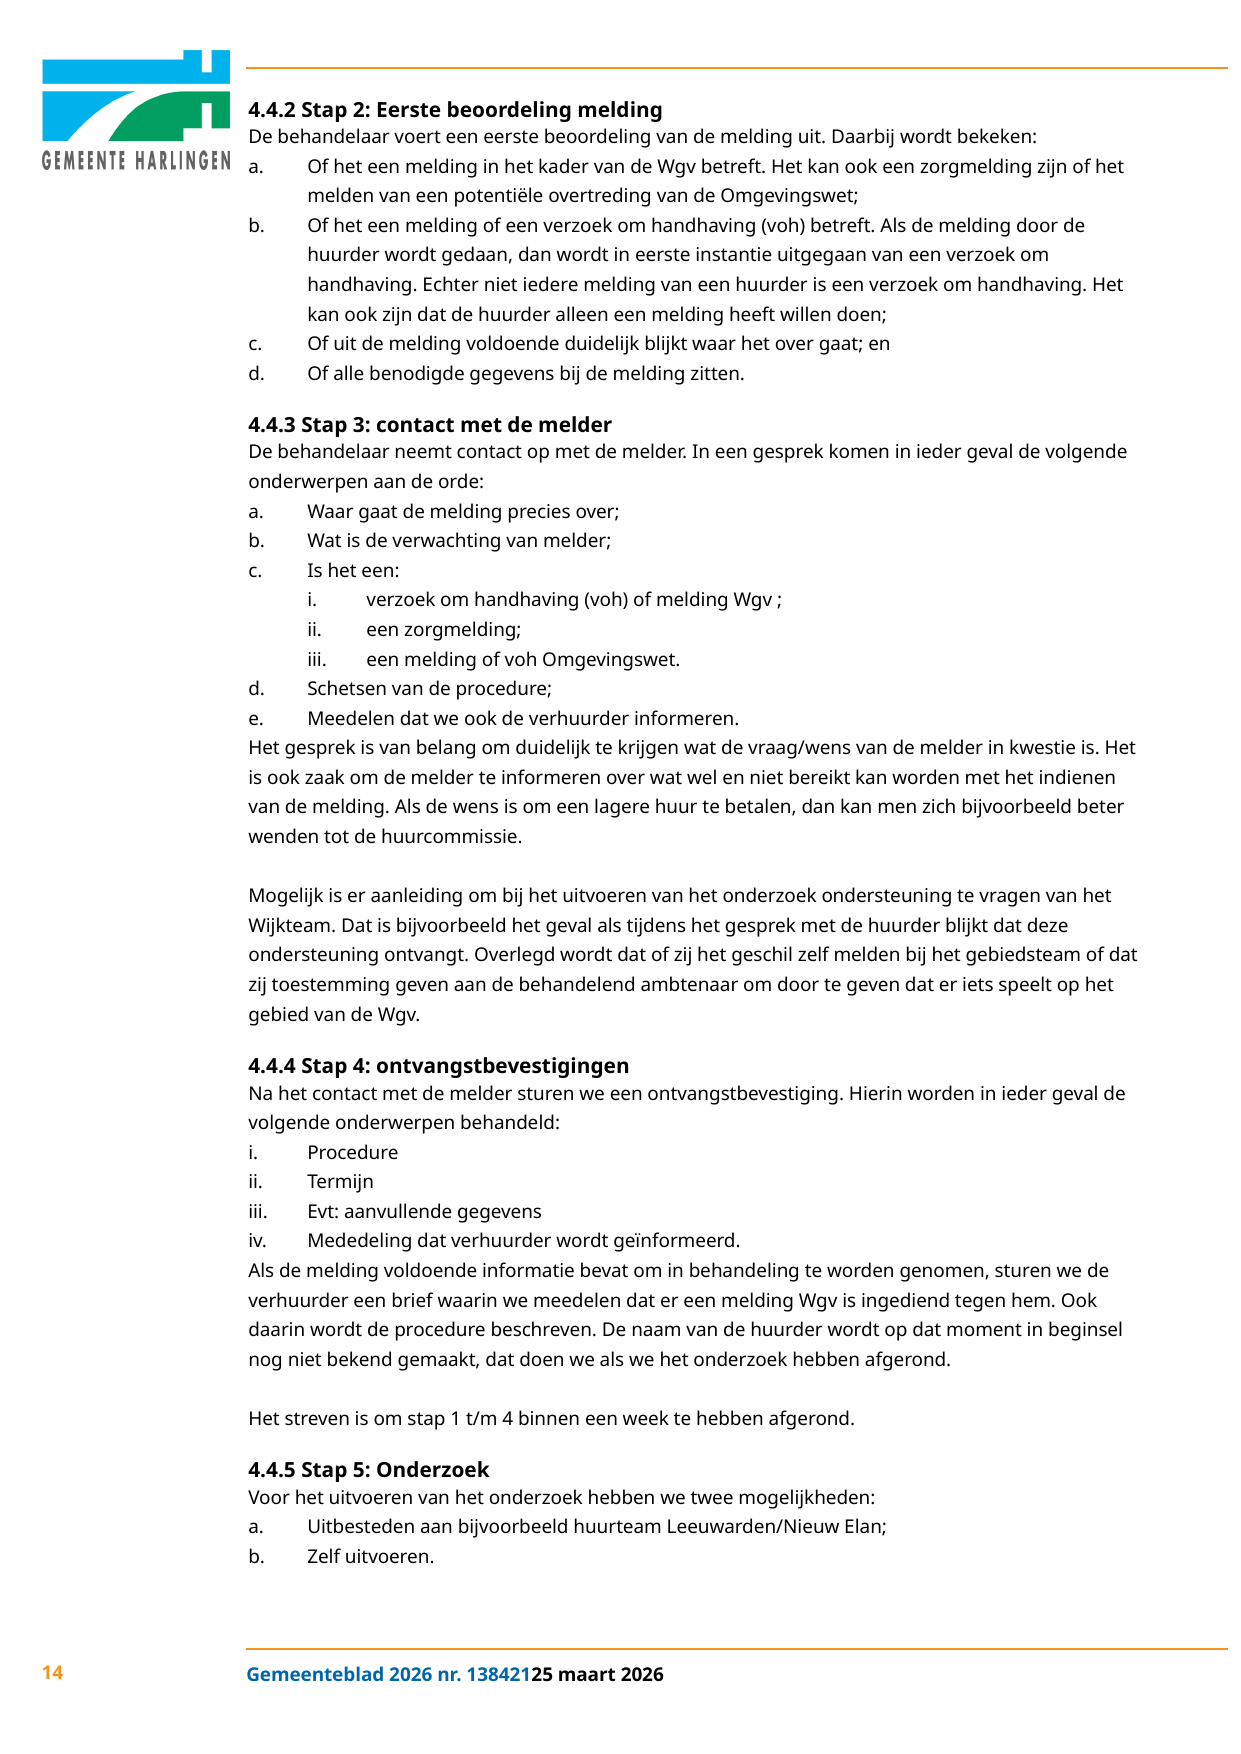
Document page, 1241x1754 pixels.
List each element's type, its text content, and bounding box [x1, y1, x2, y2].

list een melding of voh Omgevingswet. [307, 646, 1152, 672]
list een zorgmelding; [307, 616, 1152, 642]
text Het streven is om stap 1 t/m 4 binnen een week te hebben afgerond. [248, 1405, 1152, 1431]
list Schetsen van de procedure; [248, 675, 1152, 701]
text 4.4.2 Stap 2: Eerste beoordeling melding [248, 95, 1152, 123]
list Uitbesteden aan bijvoorbeeld huurteam Leeuwarden/Nieuw Elan; [248, 1513, 1152, 1539]
text 4.4.3 Stap 3: contact met de melder [248, 410, 1152, 439]
text Na het contact met de melder sturen we een ontvangstbevestiging. Hierin worden in ieder geval de volgende onderwerpen behandeld: [248, 1080, 1152, 1135]
list verzoek om handhaving (voh) of melding Wgv ; [307, 587, 1152, 612]
list Of alle benodigde gegevens bij de melding zitten. [248, 360, 1152, 386]
list Is het een: [248, 557, 1152, 583]
text Het gesprek is van belang om duidelijk te krijgen wat de vraag/wens van de melder in kwestie is. Het is ook zaak om de melder te informeren over wat wel en niet bereikt kan worden met het indienen van de melding. Als de wens is om een lagere huur te betalen, dan kan men zich bijvoorbeeld beter wenden tot de huurcommissie. [248, 734, 1152, 849]
list Wat is de verwachting van melder; [248, 527, 1152, 553]
list Procedure [248, 1139, 1152, 1164]
list Of uit de melding voldoende duidelijk blijkt waar het over gaat; en [248, 330, 1152, 356]
text Mogelijk is er aanleiding om bij het uitvoeren van het onderzoek ondersteuning te vragen van het Wijkteam. Dat is bijvoorbeeld het geval als tijdens het gesprek met de huurder blijkt dat deze ondersteuning ontvangt. Overlegd wordt dat of zij het geschil zelf melden bij het gebiedsteam of dat zij toestemming geven aan de behandelend ambtenaar om door te geven dat er iets speelt op het gebied van de Wgv. [248, 882, 1152, 1027]
list Mededeling dat verhuurder wordt geïnformeerd. [248, 1228, 1152, 1253]
text De behandelaar voert een eerste beoordeling van de melding uit. Daarbij wordt bekeken: [248, 123, 1152, 149]
list Evt: aanvullende gegevens [248, 1198, 1152, 1224]
list Of het een melding of een verzoek om handhaving (voh) betreft. Als de melding door de huurder wordt gedaan, dan wordt in eerste instantie uitgegaan van een verzoek om handhaving. Echter niet iedere melding van een huurder is een verzoek om handhaving. Het kan ook zijn dat de huurder alleen een melding heeft willen doen; [248, 212, 1152, 326]
text 4.4.4 Stap 4: ontvangstbevestigingen [248, 1051, 1152, 1080]
text Als de melding voldoende informatie bevat om in behandeling te worden genomen, sturen we de verhuurder een brief waarin we meedelen dat er een melding Wgv is ingediend tegen hem. Ook daarin wordt de procedure beschreven. De naam van de huurder wordt op dat moment in beginsel nog niet bekend gemaakt, dat doen we als we het onderzoek hebben afgerond. [248, 1257, 1152, 1372]
text De behandelaar neemt contact op met de melder. In een gesprek komen in ieder geval de volgende onderwerpen aan de orde: [248, 439, 1152, 494]
list Waar gaat de melding precies over; [248, 498, 1152, 524]
text 4.4.5 Stap 5: Onderzoek [248, 1456, 1152, 1484]
list Termijn [248, 1168, 1152, 1194]
list Meedelen dat we ook de verhuurder informeren. [248, 705, 1152, 731]
text Voor het uitvoeren van het onderzoek hebben we twee mogelijkheden: [248, 1484, 1152, 1510]
picture [41, 47, 231, 172]
list Zelf uitvoeren. [248, 1543, 1152, 1569]
list Of het een melding in het kader van de Wgv betreft. Het kan ook een zorgmelding zijn of het melden van een potentiële overtreding van de Omgevingswet; [248, 153, 1152, 208]
